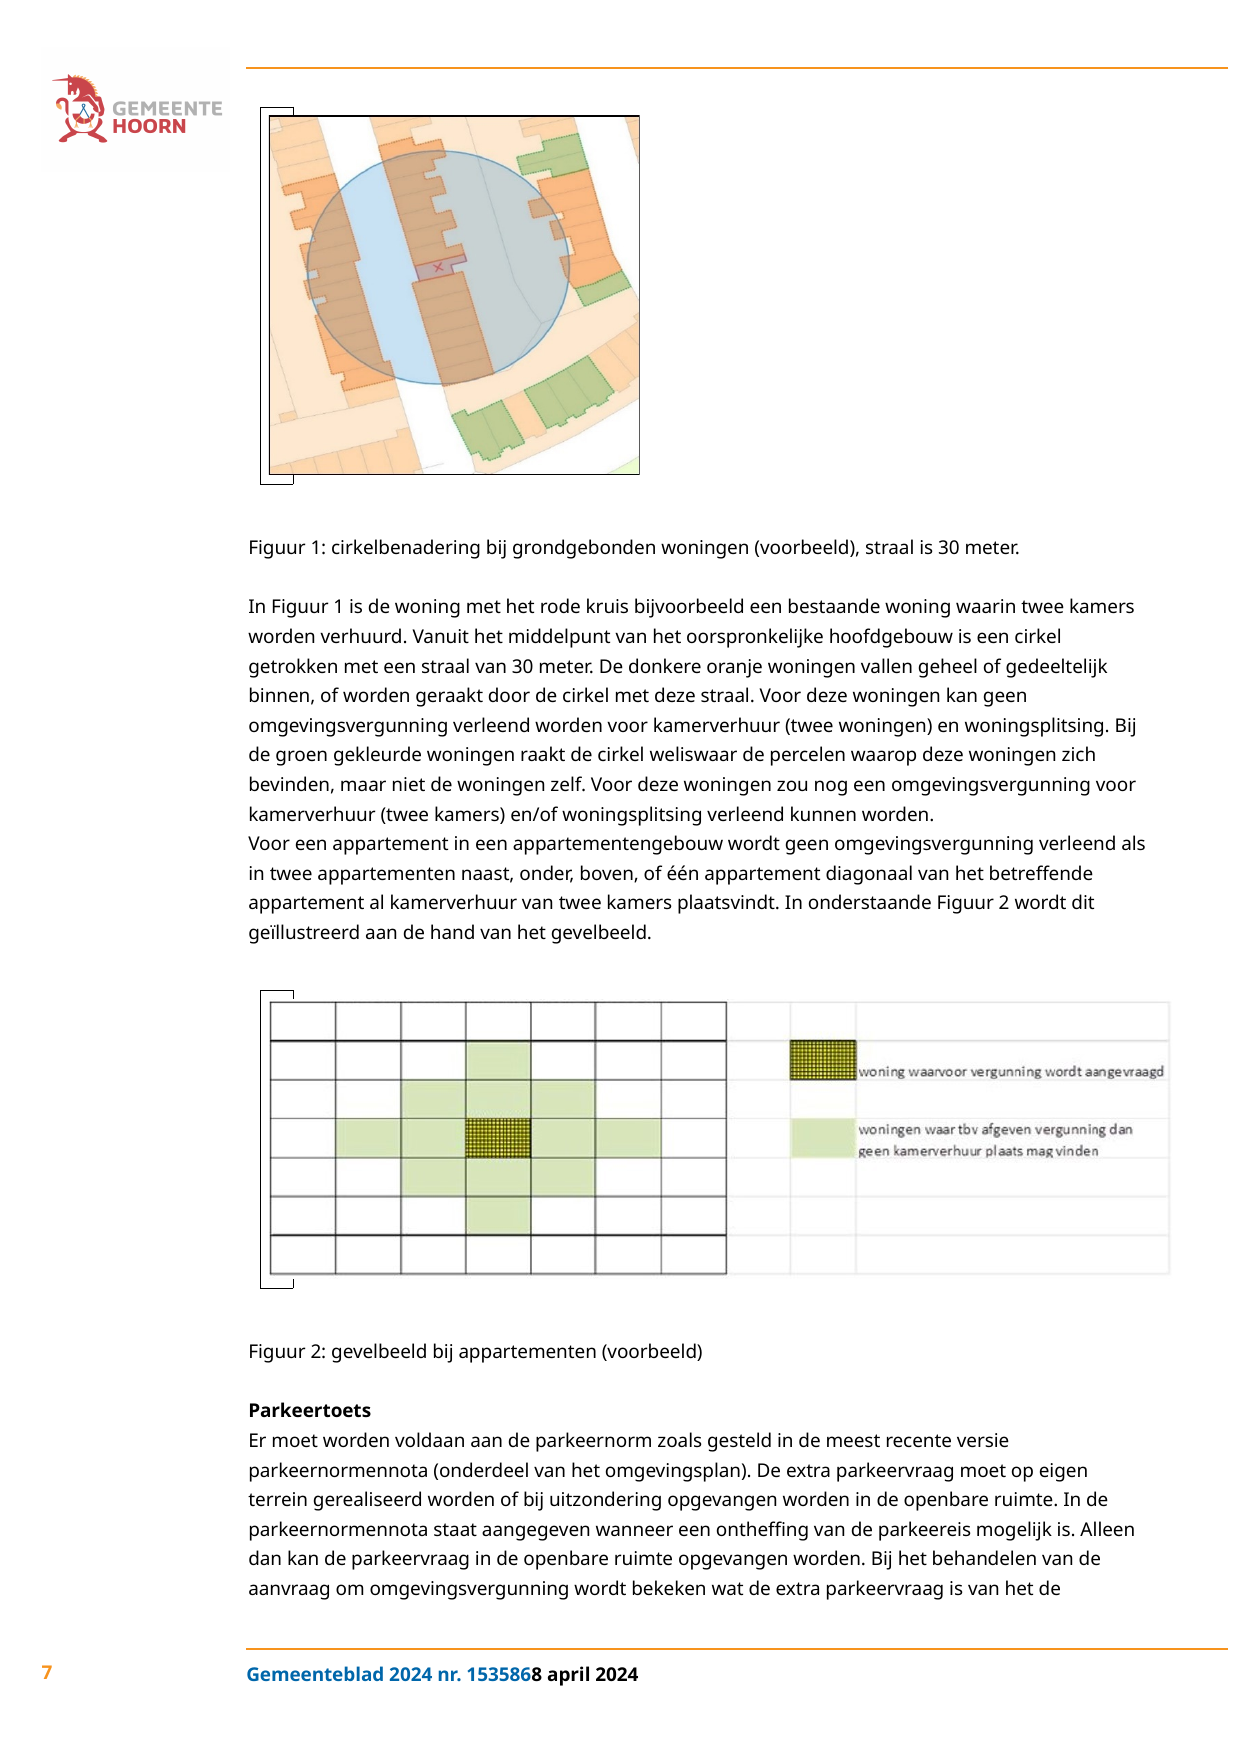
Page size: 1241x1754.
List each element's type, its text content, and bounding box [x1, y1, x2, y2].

text Voor een appartement in een appartementengebouw wordt geen omgevingsvergunning verleend als in twee appartementen naast, onder, boven, of één appartement diagonaal van het betreffende appartement al kamerverhuur van twee kamers plaatsvindt. In onderstaande Figuur 2 wordt dit geïllustreerd aan de hand van het gevelbeeld. [248, 830, 1152, 945]
text Parkeertoets [248, 1398, 1152, 1423]
text In Figuur 1 is de woning met het rode kruis bijvoorbeeld een bestaande woning waarin twee kamers worden verhuurd. Vanuit het middelpunt van het oorspronkelijke hoofdgebouw is een cirkel getrokken met een straal van 30 meter. De donkere oranje woningen vallen geheel of gedeeltelijk binnen, of worden geraakt door de cirkel met deze straal. Voor deze woningen kan geen omgevingsvergunning verleend worden voor kamerverhuur (twee woningen) en woningsplitsing. Bij de groen gekleurde woningen raakt de cirkel weliswaar de percelen waarop deze woningen zich bevinden, maar niet de woningen zelf. Voor deze woningen zou nog een omgevingsvergunning voor kamerverhuur (twee kamers) en/of woningsplitsing verleend kunnen worden. [248, 594, 1152, 827]
text Er moet worden voldaan aan de parkeernorm zoals gesteld in de meest recente versie parkeernormennota (onderdeel van het omgevingsplan). De extra parkeervraag moet op eigen terrein gerealiseerd worden of bij uitzondering opgevangen worden in de openbare ruimte. In de parkeernormennota staat aangegeven wanneer een ontheffing van de parkeereis mogelijk is. Alleen dan kan de parkeervraag in de openbare ruimte opgevangen worden. Bij het behandelen van de aanvraag om omgevingsvergunning wordt bekeken wat de extra parkeervraag is van het de [248, 1427, 1152, 1601]
picture [268, 999, 1173, 1279]
picture [41, 47, 231, 172]
text Figuur 1: cirkelbenadering bij grondgebonden woningen (voorbeeld), straal is 30 meter. [248, 534, 1152, 560]
text Figuur 2: gevelbeeld bij appartementen (voorbeeld) [248, 1338, 1152, 1364]
picture [268, 115, 640, 475]
